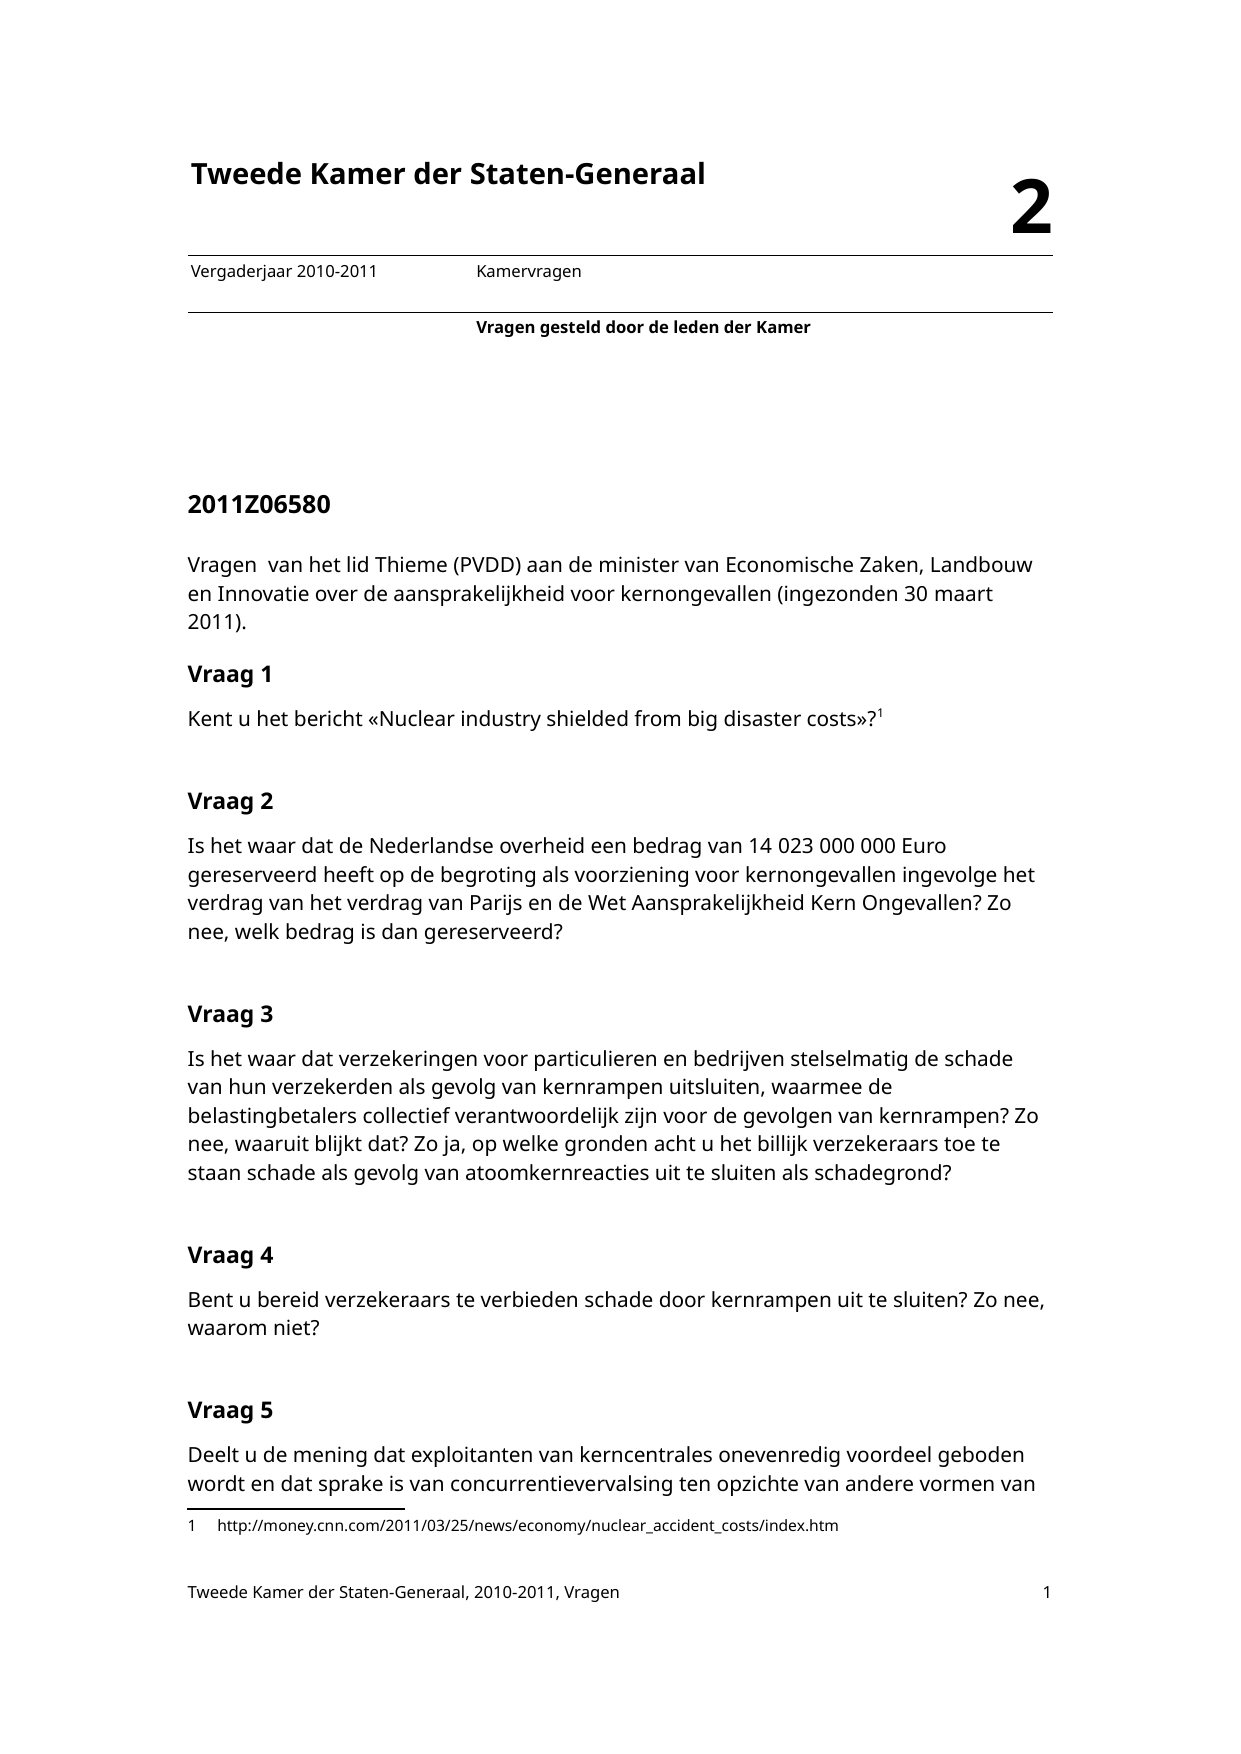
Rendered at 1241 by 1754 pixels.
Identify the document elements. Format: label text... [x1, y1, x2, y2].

text http://money.cnn.com/2011/03/25/news/economy/nuclear_accident_costs/index.htm [187, 1508, 1053, 1536]
text Is het waar dat verzekeringen voor particulieren en bedrijven stelselmatig de schade van hun verzekerden als gevolg van kernrampen uitsluiten, waarmee de belastingbetalers collectief verantwoordelijk zijn voor de gevolgen van kernrampen? Zo nee, waaruit blijkt dat? Zo ja, op welke gronden acht u het billijk verzekeraars toe te staan schade als gevolg van atoomkernreacties uit te sluiten als schadegrond? [187, 1044, 1053, 1186]
table_header Tweede Kamer der Staten-Generaal [188, 150, 879, 255]
text Deelt u de mening dat exploitanten van kerncentrales onevenredig voordeel geboden wordt en dat sprake is van concurrentievervalsing ten opzichte van andere vormen van [187, 1441, 1053, 1497]
table_cell [188, 313, 473, 339]
table_header 2 [880, 150, 1053, 255]
text Kent u het bericht «Nuclear industry shielded from big disaster costs»? [187, 704, 1053, 733]
text Is het waar dat de Nederlandse overheid een bedrag van 14 023 000 000 Euro gereserveerd heeft op de begroting als voorziening voor kernongevallen ingevolge het verdrag van het verdrag van Parijs en de Wet Aansprakelijkheid Kern Ongevallen? Zo nee, welk bedrag is dan gereserveerd? [187, 832, 1053, 945]
subtitle Vraag 2 [187, 785, 1053, 817]
subtitle Vraag 4 [187, 1239, 1053, 1270]
text Vragen van het lid Thieme (PVDD) aan de minister van Economische Zaken, Landbouw en Innovatie over de aansprakelijkheid voor kernongevallen (ingezonden 30 maart 2011). [187, 550, 1053, 636]
table_cell Kamervragen [473, 256, 1053, 312]
subtitle Vraag 1 [187, 658, 1053, 689]
subtitle Vraag 3 [187, 998, 1053, 1029]
text Bent u bereid verzekeraars te verbieden schade door kernrampen uit te sluiten? Zo nee, waarom niet? [187, 1285, 1053, 1342]
text 2011Z06580 [187, 487, 1053, 521]
table_cell Vragen gesteld door de leden der Kamer [473, 313, 1053, 339]
table_cell Vergaderjaar 2010-2011 [188, 256, 473, 312]
subtitle Vraag 5 [187, 1394, 1053, 1426]
